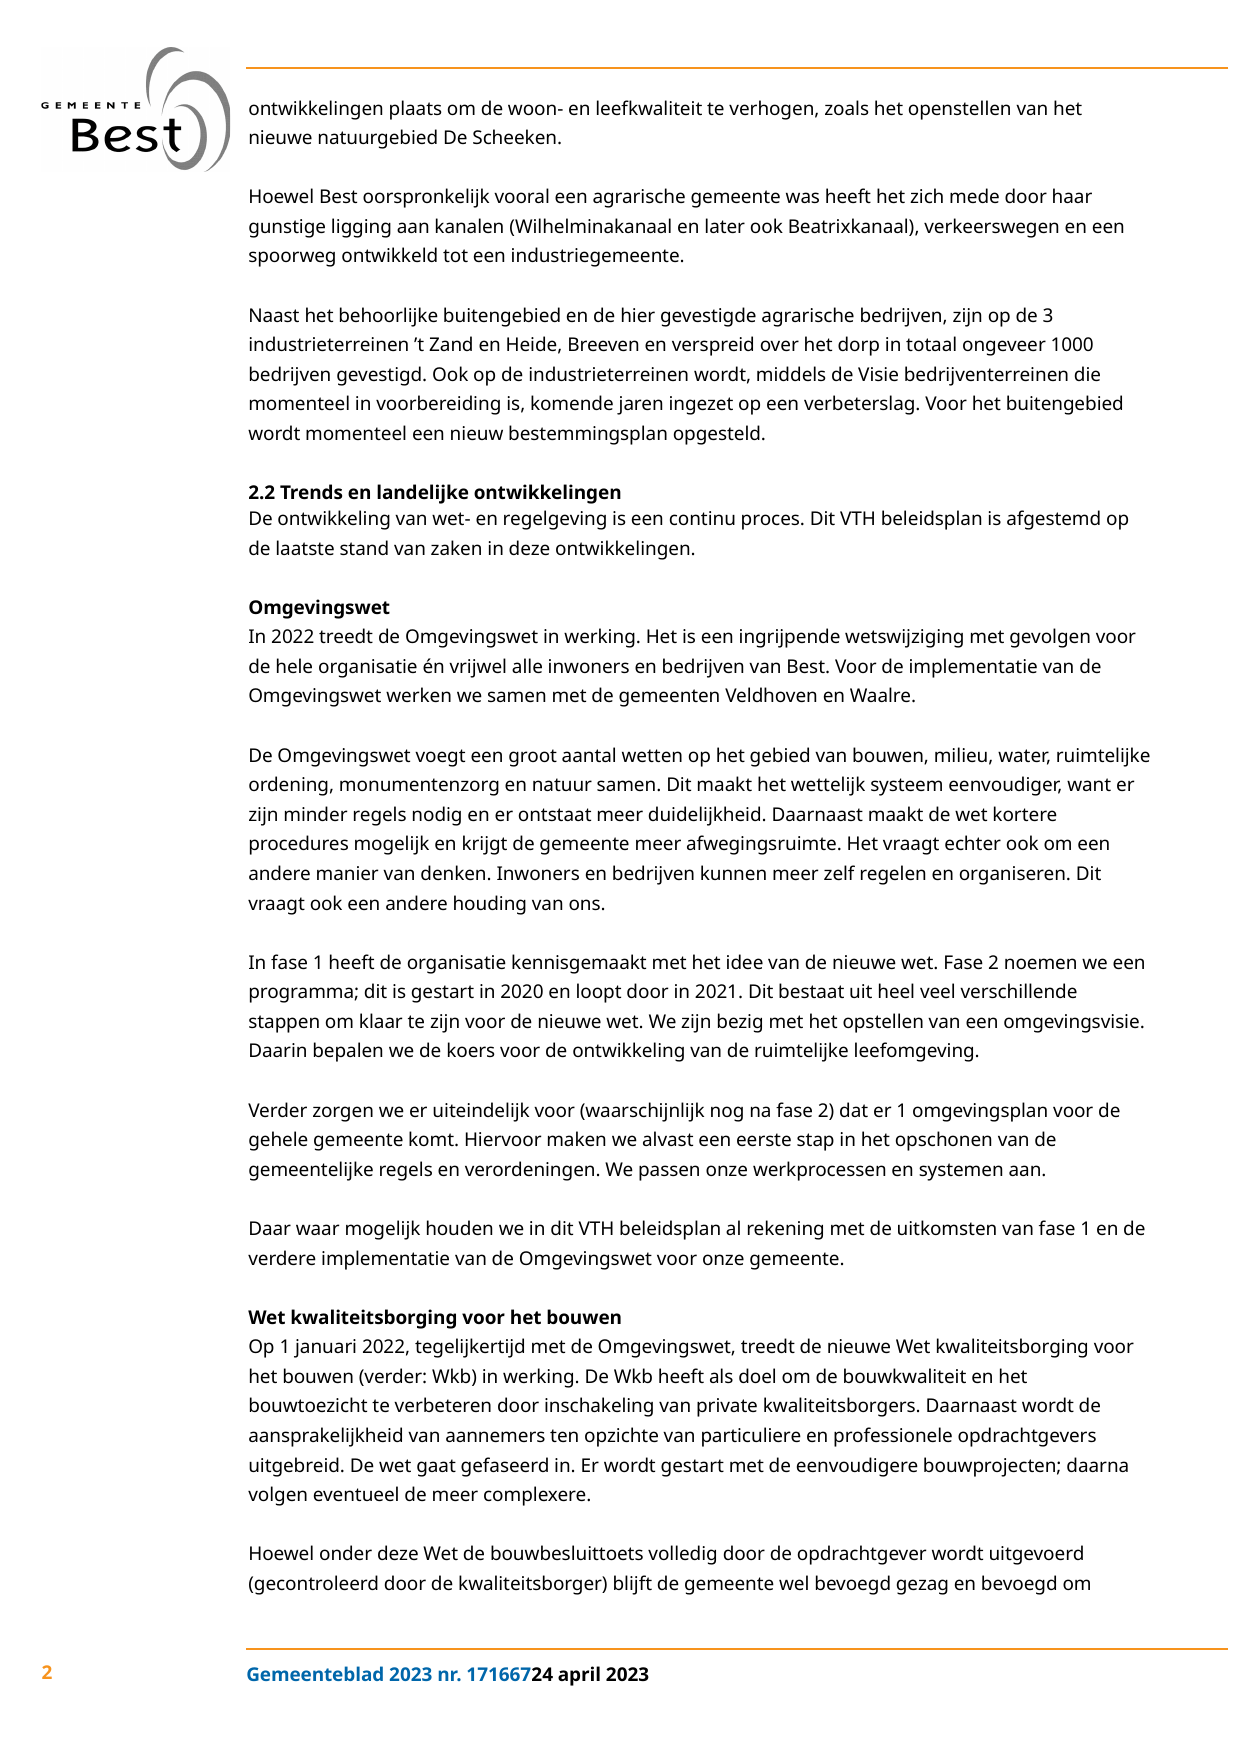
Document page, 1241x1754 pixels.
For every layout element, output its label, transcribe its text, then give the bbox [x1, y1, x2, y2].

text Hoewel Best oorspronkelijk vooral een agrarische gemeente was heeft het zich mede door haar gunstige ligging aan kanalen (Wilhelminakanaal en later ook Beatrixkanaal), verkeerswegen en een spoorweg ontwikkeld tot een industriegemeente. [248, 183, 1152, 268]
text Hoewel onder deze Wet de bouwbesluittoets volledig door de opdrachtgever wordt uitgevoerd (gecontroleerd door de kwaliteitsborger) blijft de gemeente wel bevoegd gezag en bevoegd om [248, 1541, 1152, 1596]
text Daar waar mogelijk houden we in dit VTH beleidsplan al rekening met de uitkomsten van fase 1 en de verdere implementatie van de Omgevingswet voor onze gemeente. [248, 1215, 1152, 1270]
text In fase 1 heeft de organisatie kennisgemaakt met het idee van de nieuwe wet. Fase 2 noemen we een programma; dit is gestart in 2020 en loopt door in 2021. Dit bestaat uit heel veel verschillende stappen om klaar te zijn voor de nieuwe wet. We zijn bezig met het opstellen van een omgevingsvisie. Daarin bepalen we de koers voor de ontwikkeling van de ruimtelijke leefomgeving. [248, 949, 1152, 1063]
text ontwikkelingen plaats om de woon- en leefkwaliteit te verhogen, zoals het openstellen van het nieuwe natuurgebied De Scheeken. [248, 95, 1152, 150]
text 2.2 Trends en landelijke ontwikkelingen [248, 479, 1152, 505]
text Wet kwaliteitsborging voor het bouwen [248, 1304, 1152, 1329]
text Op 1 januari 2022, tegelijkertijd met de Omgevingswet, treedt de nieuwe Wet kwaliteitsborging voor het bouwen (verder: Wkb) in werking. De Wkb heeft als doel om de bouwkwaliteit en het bouwtoezicht te verbeteren door inschakeling van private kwaliteitsborgers. Daarnaast wordt de aansprakelijkheid van aannemers ten opzichte van particuliere en professionele opdrachtgevers uitgebreid. De wet gaat gefaseerd in. Er wordt gestart met de eenvoudigere bouwprojecten; daarna volgen eventueel de meer complexere. [248, 1333, 1152, 1507]
text Omgevingswet [248, 594, 1152, 619]
text In 2022 treedt de Omgevingswet in werking. Het is een ingrijpende wetswijziging met gevolgen voor de hele organisatie én vrijwel alle inwoners en bedrijven van Best. Voor de implementatie van de Omgevingswet werken we samen met de gemeenten Veldhoven en Waalre. [248, 623, 1152, 708]
text Verder zorgen we er uiteindelijk voor (waarschijnlijk nog na fase 2) dat er 1 omgevingsplan voor de gehele gemeente komt. Hiervoor maken we alvast een eerste stap in het opschonen van de gemeentelijke regels en verordeningen. We passen onze werkprocessen en systemen aan. [248, 1097, 1152, 1182]
text De ontwikkeling van wet- en regelgeving is een continu proces. Dit VTH beleidsplan is afgestemd op de laatste stand van zaken in deze ontwikkelingen. [248, 505, 1152, 560]
text Naast het behoorlijke buitengebied en de hier gevestigde agrarische bedrijven, zijn op de 3 industrieterreinen ’t Zand en Heide, Breeven en verspreid over het dorp in totaal ongeveer 1000 bedrijven gevestigd. Ook op de industrieterreinen wordt, middels de Visie bedrijventerreinen die momenteel in voorbereiding is, komende jaren ingezet op een verbeterslag. Voor het buitengebied wordt momenteel een nieuw bestemmingsplan opgesteld. [248, 302, 1152, 446]
text De Omgevingswet voegt een groot aantal wetten op het gebied van bouwen, milieu, water, ruimtelijke ordening, monumentenzorg en natuur samen. Dit maakt het wettelijk systeem eenvoudiger, want er zijn minder regels nodig en er ontstaat meer duidelijkheid. Daarnaast maakt de wet kortere procedures mogelijk en krijgt de gemeente meer afwegingsruimte. Het vraagt echter ook om een andere manier van denken. Inwoners en bedrijven kunnen meer zelf regelen en organiseren. Dit vraagt ook een andere houding van ons. [248, 742, 1152, 915]
picture [41, 47, 231, 172]
